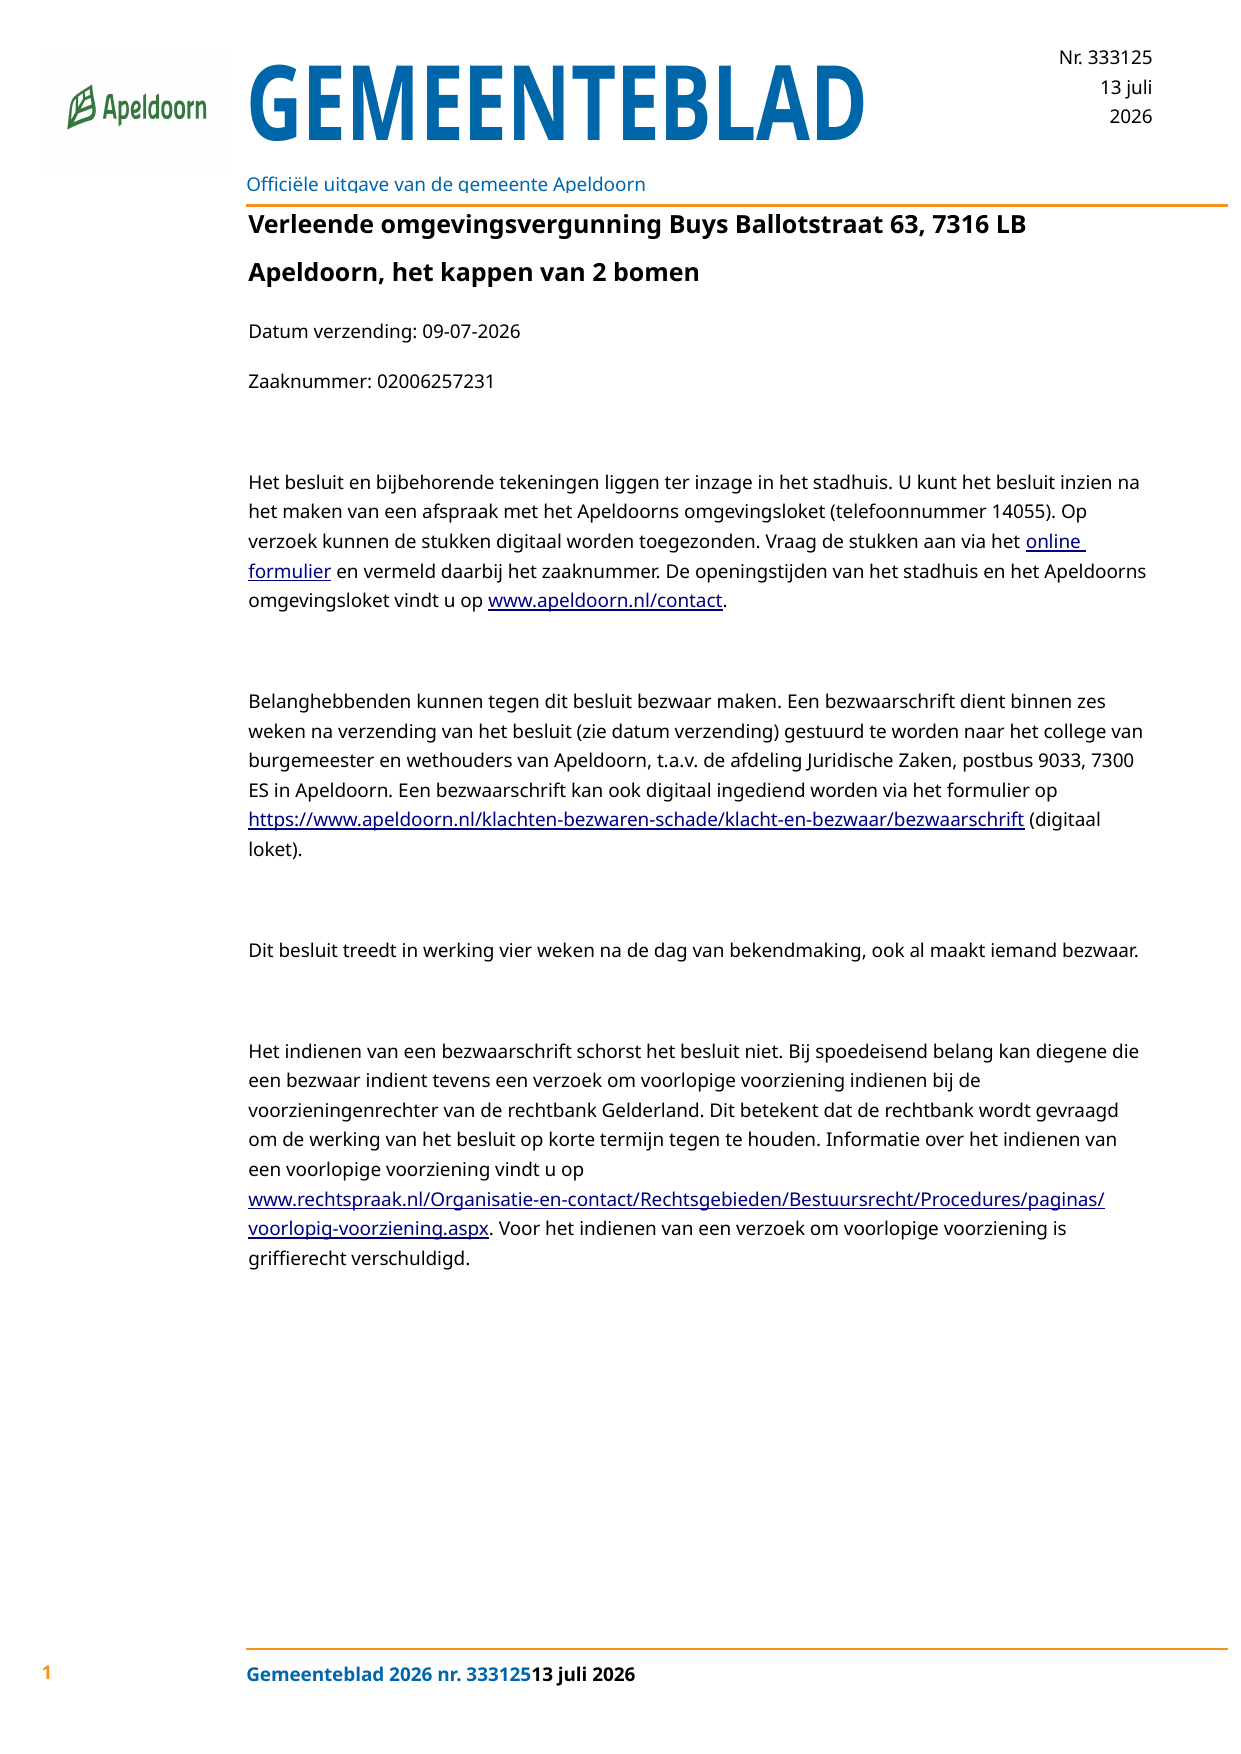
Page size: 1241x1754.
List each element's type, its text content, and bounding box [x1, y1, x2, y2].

text Verleende omgevingsvergunning Buys Ballotstraat 63, 7316 LB Apeldoorn, het kappen van 2 bomen [248, 207, 1152, 288]
text Het besluit en bijbehorende tekeningen liggen ter inzage in het stadhuis. U kunt het besluit inzien na het maken van een afspraak met het Apeldoorns omgevingsloket (telefoonnummer 14055). Op verzoek kunnen de stukken digitaal worden toegezonden. Vraag de stukken aan via het online formulier en vermeld daarbij het zaaknummer. De openingstijden van het stadhuis en het Apeldoorns omgevingsloket vindt u op www.apeldoorn.nl/contact. [248, 469, 1152, 613]
text Belanghebbenden kunnen tegen dit besluit bezwaar maken. Een bezwaarschrift dient binnen zes weken na verzending van het besluit (zie datum verzending) gestuurd te worden naar het college van burgemeester en wethouders van Apeldoorn, t.a.v. de afdeling Juridische Zaken, postbus 9033, 7300 ES in Apeldoorn. Een bezwaarschrift kan ook digitaal ingediend worden via het formulier op https://www.apeldoorn.nl/klachten-bezwaren-schade/klacht-en-bezwaar/bezwaarschrift (digitaal loket). [248, 688, 1152, 862]
text Dit besluit treedt in werking vier weken na de dag van bekendmaking, ook al maakt iemand bezwaar. [248, 937, 1152, 963]
text Zaaknummer: 02006257231 [248, 368, 1152, 394]
text Het indienen van een bezwaarschrift schorst het besluit niet. Bij spoedeisend belang kan diegene die een bezwaar indient tevens een verzoek om voorlopige voorziening indienen bij de voorzieningenrechter van de rechtbank Gelderland. Dit betekent dat de rechtbank wordt gevraagd om de werking van het besluit op korte termijn tegen te houden. Informatie over het indienen van een voorlopige voorziening vindt u op www.rechtspraak.nl/Organisatie-en-contact/Rechtsgebieden/Bestuursrecht/Procedures/paginas/voorlopig-voorziening.aspx. Voor het indienen van een verzoek om voorlopige voorziening is griffierecht verschuldigd. [248, 1038, 1152, 1271]
picture [41, 47, 231, 172]
text Datum verzending: 09-07-2026 [248, 318, 1152, 344]
